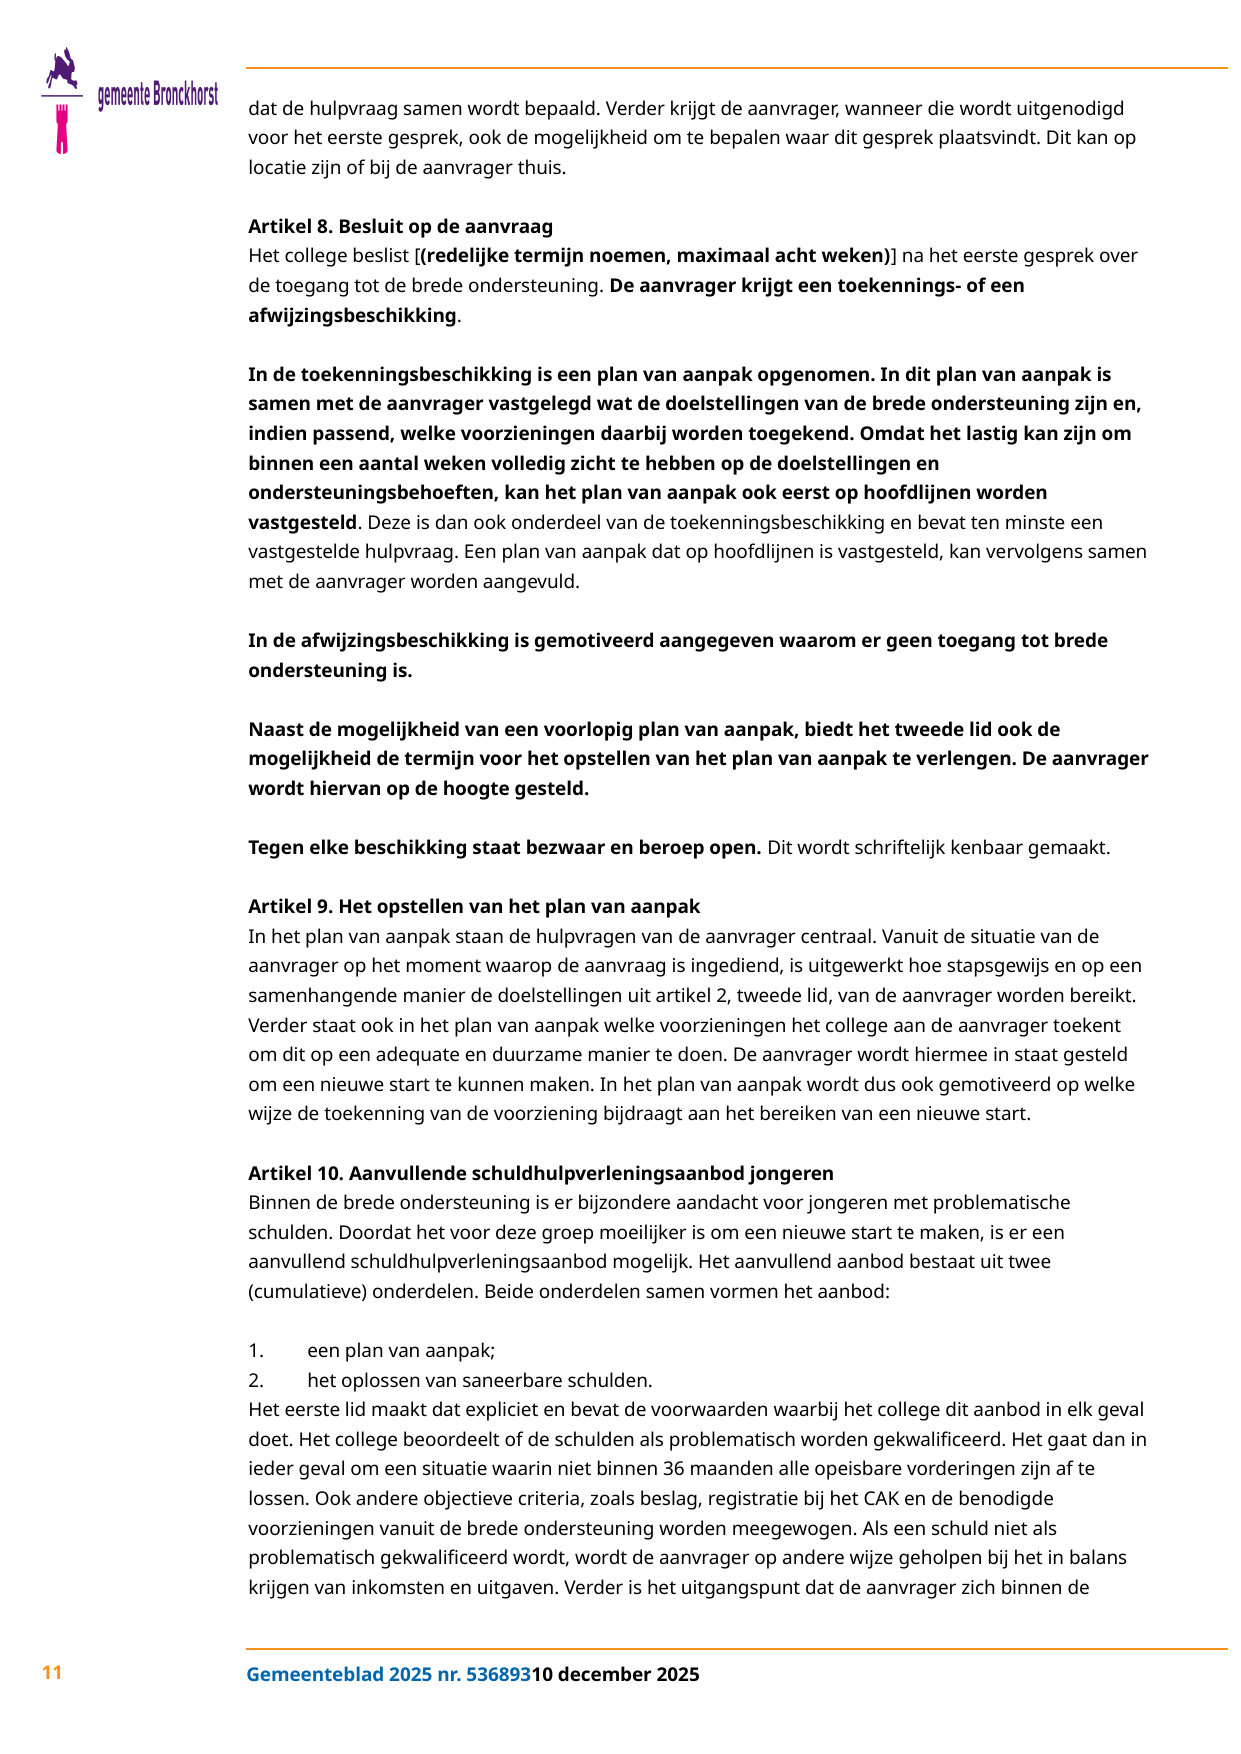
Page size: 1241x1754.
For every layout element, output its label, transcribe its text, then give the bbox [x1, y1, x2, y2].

text Het college beslist [(redelijke termijn noemen, maximaal acht weken)] na het eerste gesprek over de toegang tot de brede ondersteuning. De aanvrager krijgt een toekennings- of een afwijzingsbeschikking. [248, 243, 1152, 328]
list een plan van aanpak; [248, 1337, 1152, 1363]
text Binnen de brede ondersteuning is er bijzondere aandacht voor jongeren met problematische schulden. Doordat het voor deze groep moeilijker is om een nieuwe start te maken, is er een aanvullend schuldhulpverleningsaanbod mogelijk. Het aanvullend aanbod bestaat uit twee (cumulatieve) onderdelen. Beide onderdelen samen vormen het aanbod: [248, 1189, 1152, 1304]
text Naast de mogelijkheid van een voorlopig plan van aanpak, biedt het tweede lid ook de mogelijkheid de termijn voor het opstellen van het plan van aanpak te verlengen. De aanvrager wordt hiervan op de hoogte gesteld. [248, 716, 1152, 801]
list het oplossen van saneerbare schulden. [248, 1367, 1152, 1393]
text Tegen elke beschikking staat bezwaar en beroep open. Dit wordt schriftelijk kenbaar gemaakt. [248, 834, 1152, 860]
text Artikel 10. Aanvullende schuldhulpverleningsaanbod jongeren [248, 1160, 1152, 1186]
text In de afwijzingsbeschikking is gemotiveerd aangegeven waarom er geen toegang tot brede ondersteuning is. [248, 627, 1152, 683]
text Artikel 9. Het opstellen van het plan van aanpak [248, 893, 1152, 919]
text Artikel 8. Besluit op de aanvraag [248, 213, 1152, 239]
text dat de hulpvraag samen wordt bepaald. Verder krijgt de aanvrager, wanneer die wordt uitgenodigd voor het eerste gesprek, ook de mogelijkheid om te bepalen waar dit gesprek plaatsvindt. Dit kan op locatie zijn of bij de aanvrager thuis. [248, 95, 1152, 180]
picture [41, 47, 231, 172]
text In het plan van aanpak staan de hulpvragen van de aanvrager centraal. Vanuit de situatie van de aanvrager op het moment waarop de aanvraag is ingediend, is uitgewerkt hoe stapsgewijs en op een samenhangende manier de doelstellingen uit artikel 2, tweede lid, van de aanvrager worden bereikt. Verder staat ook in het plan van aanpak welke voorzieningen het college aan de aanvrager toekent om dit op een adequate en duurzame manier te doen. De aanvrager wordt hiermee in staat gesteld om een nieuwe start te kunnen maken. In het plan van aanpak wordt dus ook gemotiveerd op welke wijze de toekenning van de voorziening bijdraagt aan het bereiken van een nieuwe start. [248, 923, 1152, 1126]
text Het eerste lid maakt dat expliciet en bevat de voorwaarden waarbij het college dit aanbod in elk geval doet. Het college beoordeelt of de schulden als problematisch worden gekwalificeerd. Het gaat dan in ieder geval om een situatie waarin niet binnen 36 maanden alle opeisbare vorderingen zijn af te lossen. Ook andere objectieve criteria, zoals beslag, registratie bij het CAK en de benodigde voorzieningen vanuit de brede ondersteuning worden meegewogen. Als een schuld niet als problematisch gekwalificeerd wordt, wordt de aanvrager op andere wijze geholpen bij het in balans krijgen van inkomsten en uitgaven. Verder is het uitgangspunt dat de aanvrager zich binnen de [248, 1396, 1152, 1600]
text In de toekenningsbeschikking is een plan van aanpak opgenomen. In dit plan van aanpak is samen met de aanvrager vastgelegd wat de doelstellingen van de brede ondersteuning zijn en, indien passend, welke voorzieningen daarbij worden toegekend. Omdat het lastig kan zijn om binnen een aantal weken volledig zicht te hebben op de doelstellingen en ondersteuningsbehoeften, kan het plan van aanpak ook eerst op hoofdlijnen worden vastgesteld. Deze is dan ook onderdeel van de toekenningsbeschikking en bevat ten minste een vastgestelde hulpvraag. Een plan van aanpak dat op hoofdlijnen is vastgesteld, kan vervolgens samen met de aanvrager worden aangevuld. [248, 361, 1152, 594]
